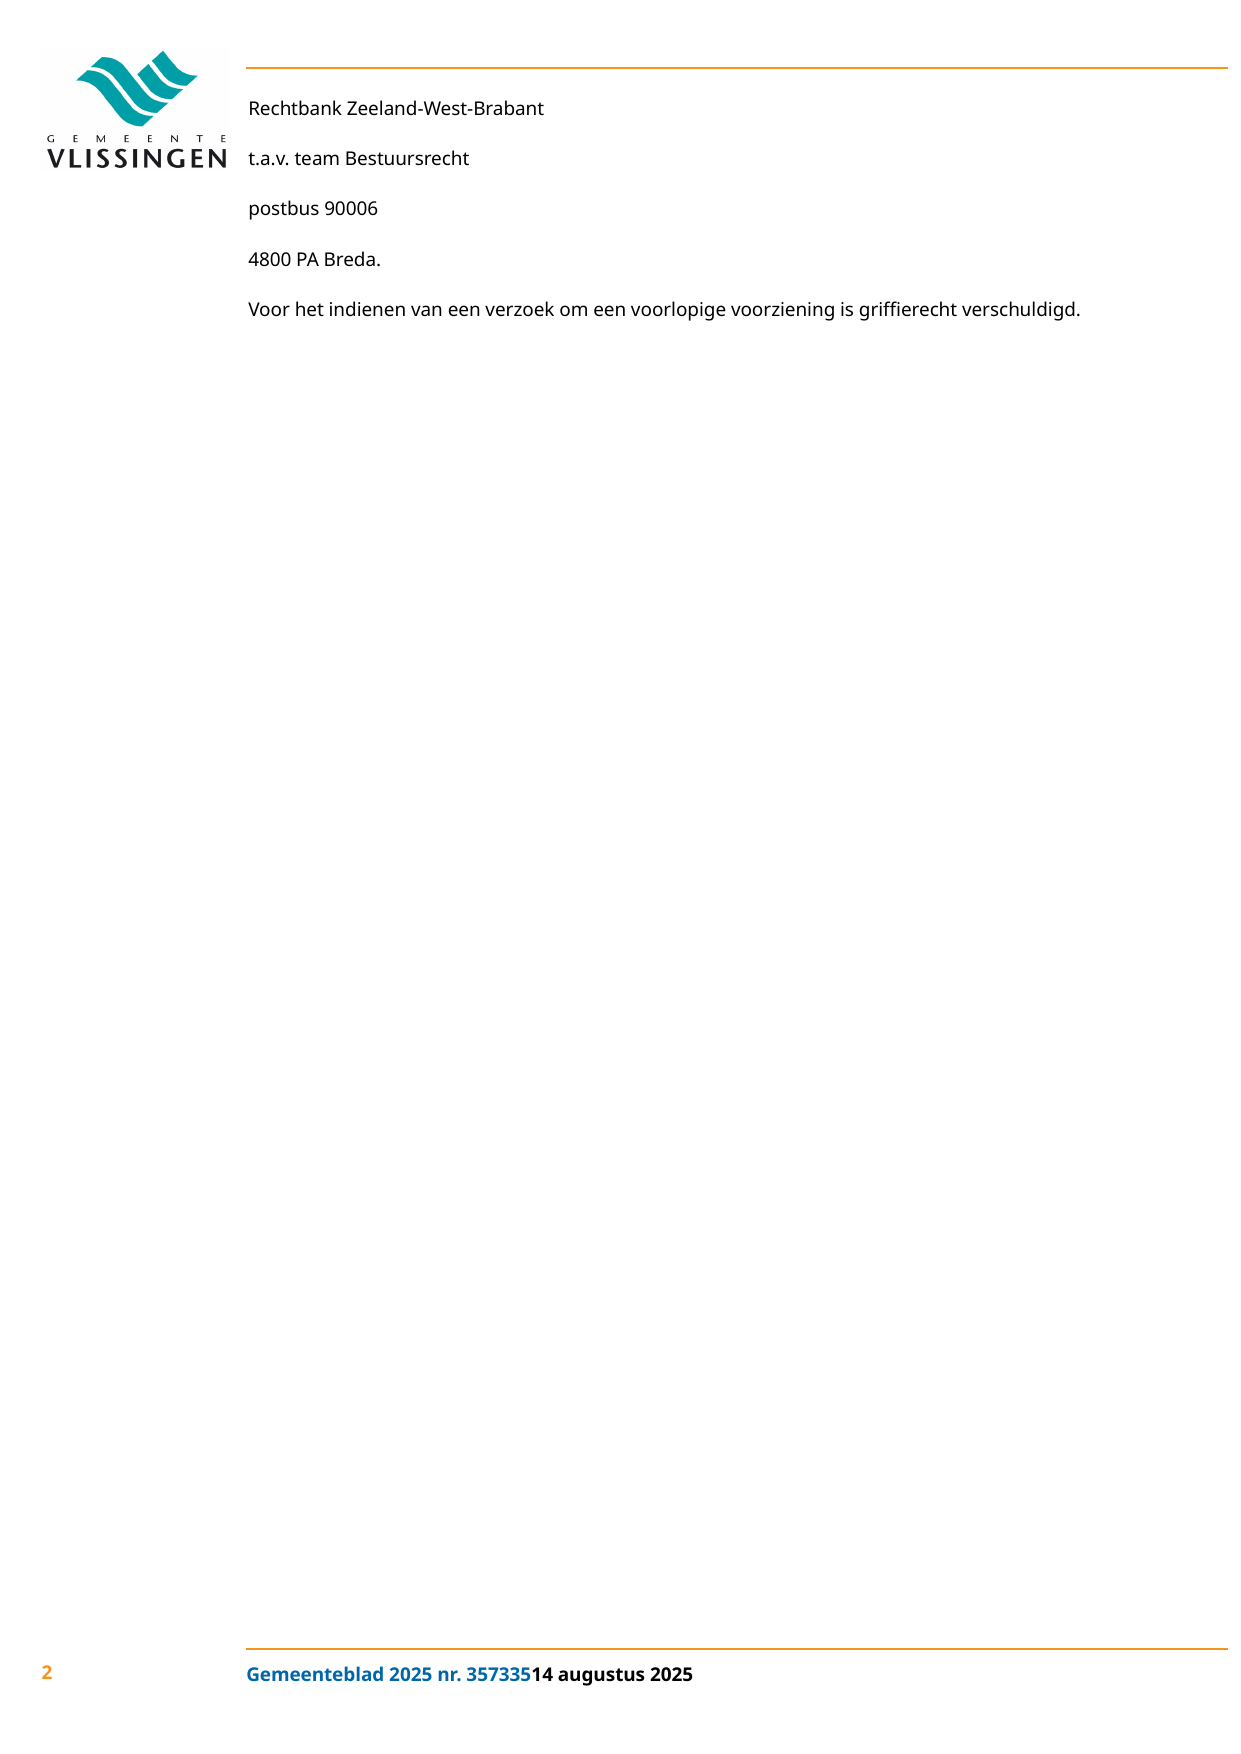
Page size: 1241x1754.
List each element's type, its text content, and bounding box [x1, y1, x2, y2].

text t.a.v. team Bestuursrecht [248, 145, 1152, 171]
text Rechtbank Zeeland-West-Brabant [248, 95, 1152, 121]
picture [41, 47, 231, 172]
text Voor het indienen van een verzoek om een voorlopige voorziening is griffierecht verschuldigd. [248, 296, 1152, 322]
text 4800 PA Breda. [248, 246, 1152, 272]
text postbus 90006 [248, 196, 1152, 221]
